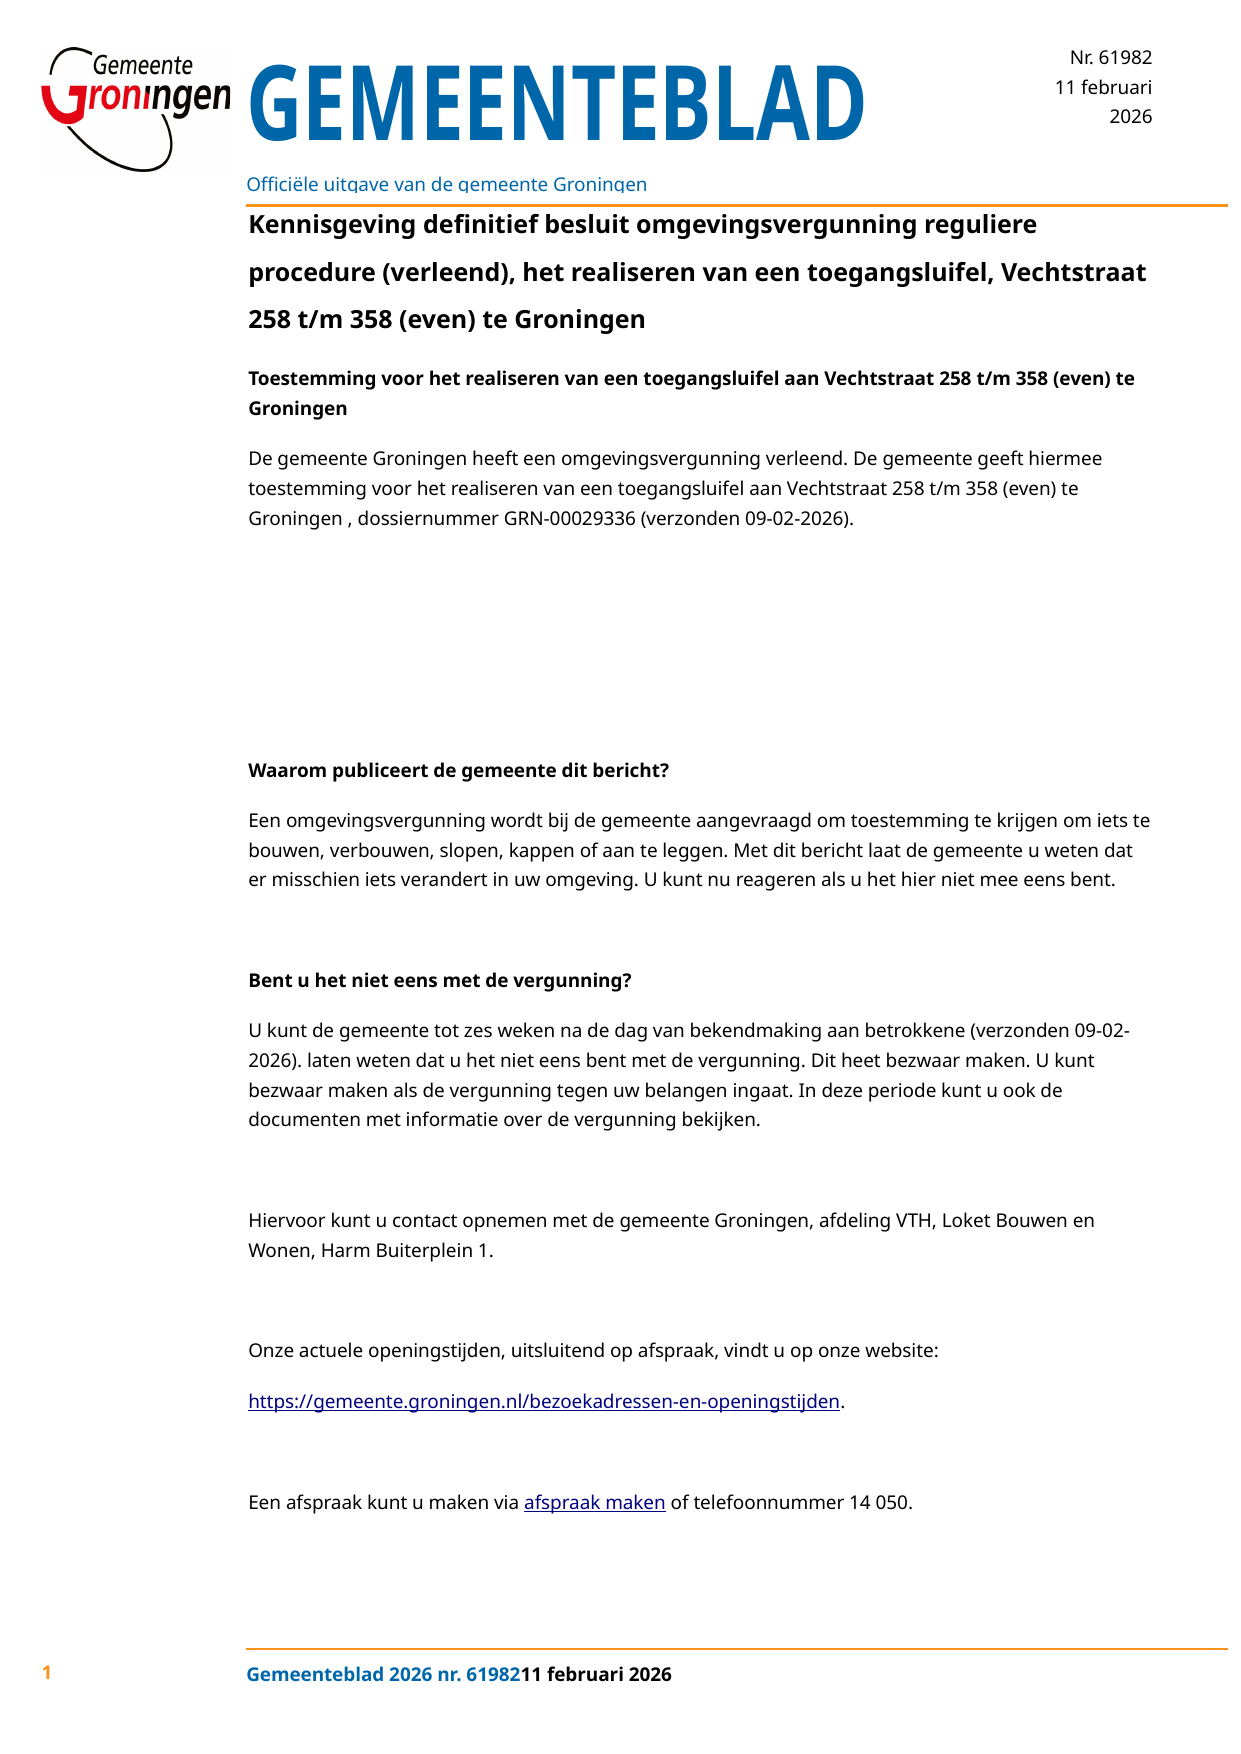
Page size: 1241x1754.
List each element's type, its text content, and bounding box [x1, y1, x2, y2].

text Bent u het niet eens met de vergunning? [248, 967, 1152, 993]
text https://gemeente.groningen.nl/bezoekadressen-en-openingstijden. [248, 1388, 1152, 1414]
text Een afspraak kunt u maken via afspraak maken of telefoonnummer 14 050. [248, 1489, 1152, 1514]
text De gemeente Groningen heeft een omgevingsvergunning verleend. De gemeente geeft hiermee toestemming voor het realiseren van een toegangsluifel aan Vechtstraat 258 t/m 358 (even) te Groningen , dossiernummer GRN-00029336 (verzonden 09-02-2026). [248, 446, 1152, 530]
text U kunt de gemeente tot zes weken na de dag van bekendmaking aan betrokkene (verzonden 09-02-2026). laten weten dat u het niet eens bent met de vergunning. Dit heet bezwaar maken. U kunt bezwaar maken als de vergunning tegen uw belangen ingaat. In deze periode kunt u ook de documenten met informatie over de vergunning bekijken. [248, 1018, 1152, 1132]
text Hiervoor kunt u contact opnemen met de gemeente Groningen, afdeling VTH, Loket Bouwen en Wonen, Harm Buiterplein 1. [248, 1207, 1152, 1262]
text Waarom publiceert de gemeente dit bericht? [248, 757, 1152, 782]
picture [41, 47, 231, 172]
text Onze actuele openingstijden, uitsluitend op afspraak, vindt u op onze website: [248, 1338, 1152, 1363]
text Kennisgeving definitief besluit omgevingsvergunning reguliere procedure (verleend), het realiseren van een toegangsluifel, Vechtstraat 258 t/m 358 (even) te Groningen [248, 207, 1152, 336]
text Toestemming voor het realiseren van een toegangsluifel aan Vechtstraat 258 t/m 358 (even) te Groningen [248, 366, 1152, 421]
text Een omgevingsvergunning wordt bij de gemeente aangevraagd om toestemming te krijgen om iets te bouwen, verbouwen, slopen, kappen of aan te leggen. Met dit bericht laat de gemeente u weten dat er misschien iets verandert in uw omgeving. U kunt nu reageren als u het hier niet mee eens bent. [248, 807, 1152, 892]
